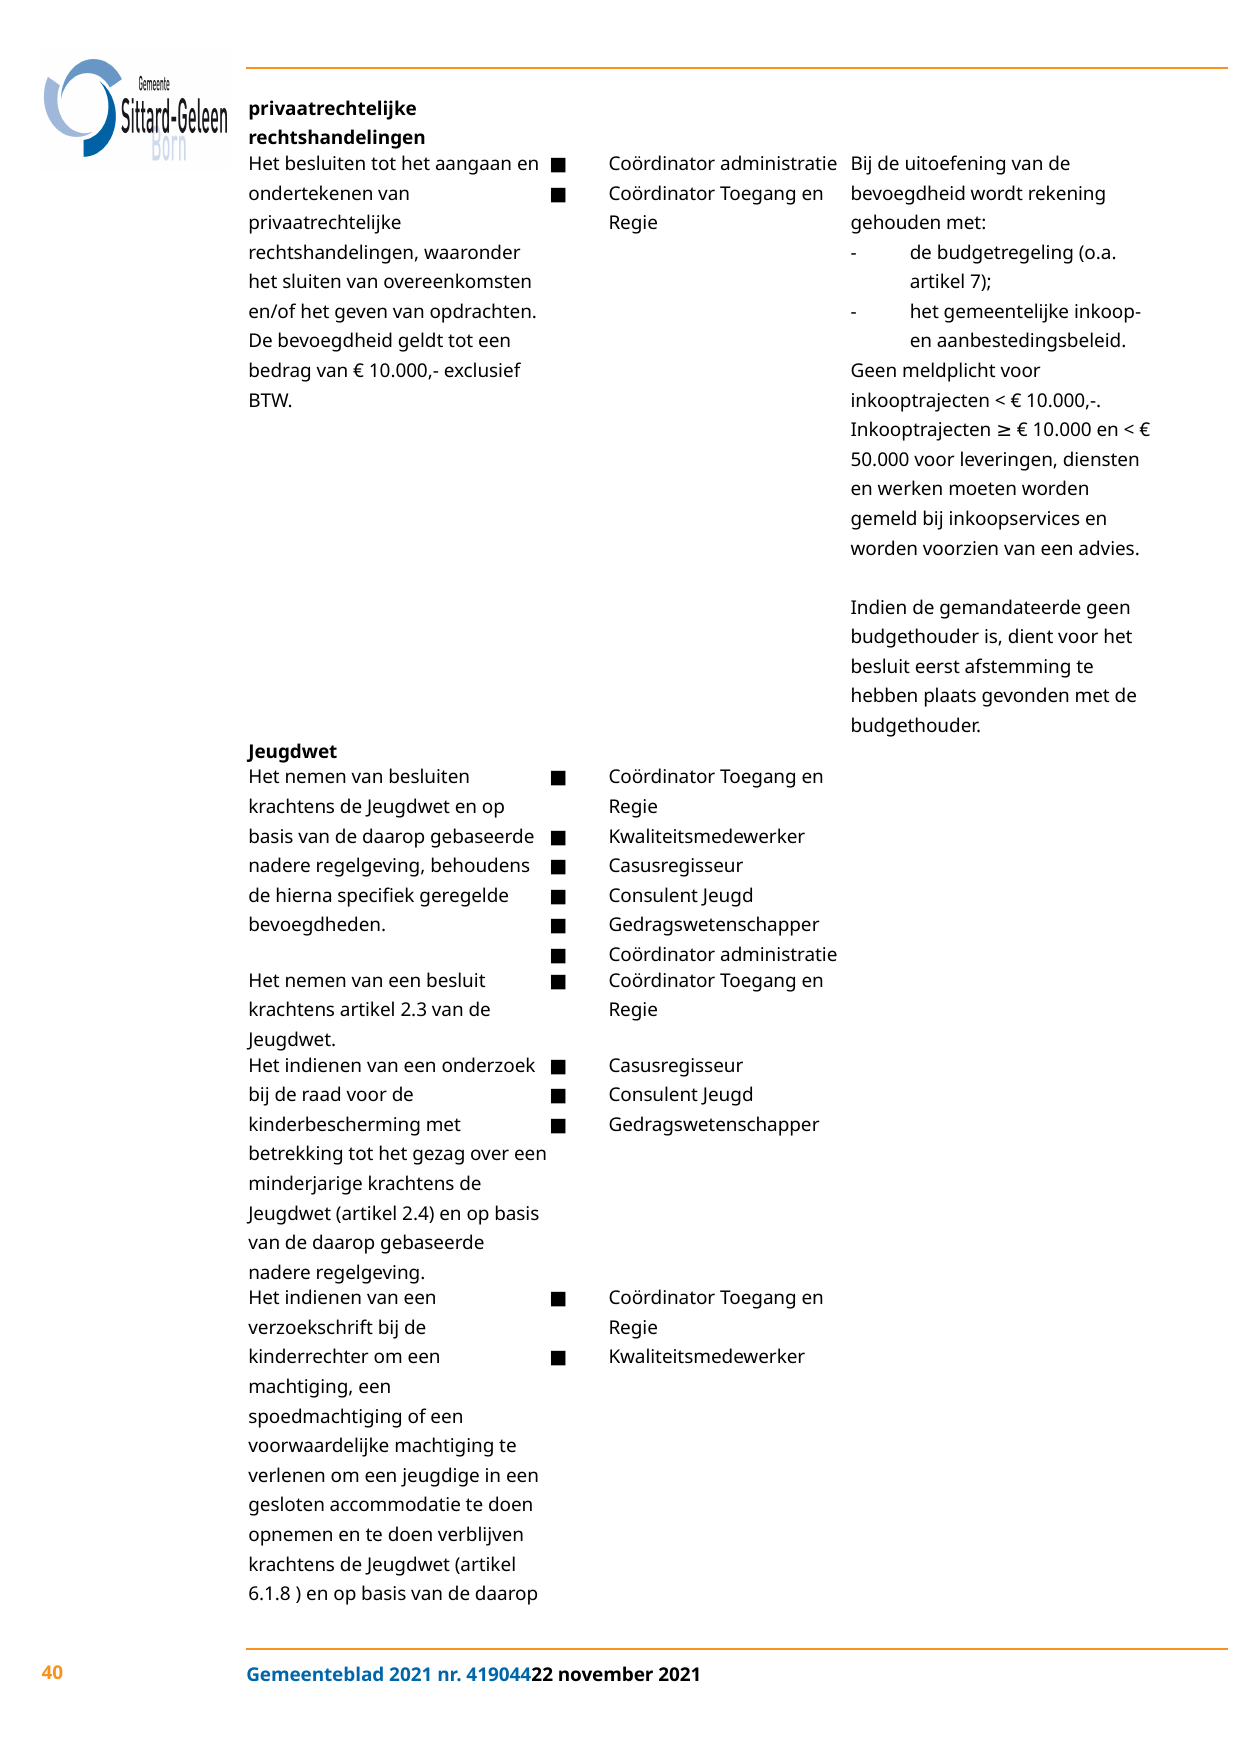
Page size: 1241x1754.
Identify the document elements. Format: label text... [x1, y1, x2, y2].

table_cell Het nemen van besluiten krachtens de Jeugdwet en op basis van de daarop gebaseerde nadere regelgeving, behoudens de hierna specifiek geregelde bevoegdheden. [248, 764, 549, 967]
table_cell [549, 95, 850, 150]
table_cell Coördinator Toegang en Regie Kwaliteitsmedewerker [549, 1285, 850, 1606]
table_cell [549, 738, 850, 764]
table_cell [850, 764, 1152, 967]
table_cell Casusregisseur Consulent Jeugd Gedragswetenschapper [549, 1052, 850, 1284]
table_cell Het indienen van een onderzoek bij de raad voor de kinderbescherming met betrekking tot het gezag over een minderjarige krachtens de Jeugdwet (artikel 2.4) en op basis van de daarop gebaseerde nadere regelgeving. [248, 1052, 549, 1284]
table_cell [850, 1052, 1152, 1284]
table_cell [850, 1285, 1152, 1606]
table_cell privaatrechtelijke rechtshandelingen [248, 95, 549, 150]
table_cell Coördinator administratie Coördinator Toegang en Regie [549, 150, 850, 738]
table_cell [850, 95, 1152, 150]
table_cell Coördinator Toegang en Regie Kwaliteitsmedewerker Casusregisseur Consulent Jeugd Gedragswetenschapper Coördinator administratie [549, 764, 850, 967]
table_cell Het nemen van een besluit krachtens artikel 2.3 van de Jeugdwet. [248, 967, 549, 1052]
picture [41, 47, 231, 172]
table_cell Het indienen van een verzoekschrift bij de kinderrechter om een machtiging, een spoedmachtiging of een voorwaardelijke machtiging te verlenen om een jeugdige in een gesloten accommodatie te doen opnemen en te doen verblijven krachtens de Jeugdwet (artikel 6.1.8 ) en op basis van de daarop [248, 1285, 549, 1606]
table_cell Bij de uitoefening van de bevoegdheid wordt rekening gehouden met: de budgetregeling (o.a. artikel 7); het gemeentelijke inkoop- en aanbestedingsbeleid. Geen meldplicht voor inkooptrajecten < € 10.000,-. Inkooptrajecten ≥ € 10.000 en < € 50.000 voor leveringen, diensten en werken moeten worden gemeld bij inkoopservices en worden voorzien van een advies. Indien de gemandateerde geen budgethouder is, dient voor het besluit eerst afstemming te hebben plaats gevonden met de budgethouder. [850, 150, 1152, 738]
table_cell Coördinator Toegang en Regie [549, 967, 850, 1052]
table_cell [850, 738, 1152, 764]
table_cell Jeugdwet [248, 738, 549, 764]
table_cell Het besluiten tot het aangaan en ondertekenen van privaatrechtelijke rechtshandelingen, waaronder het sluiten van overeenkomsten en/of het geven van opdrachten. De bevoegdheid geldt tot een bedrag van € 10.000,- exclusief BTW. [248, 150, 549, 738]
table_cell [850, 967, 1152, 1052]
